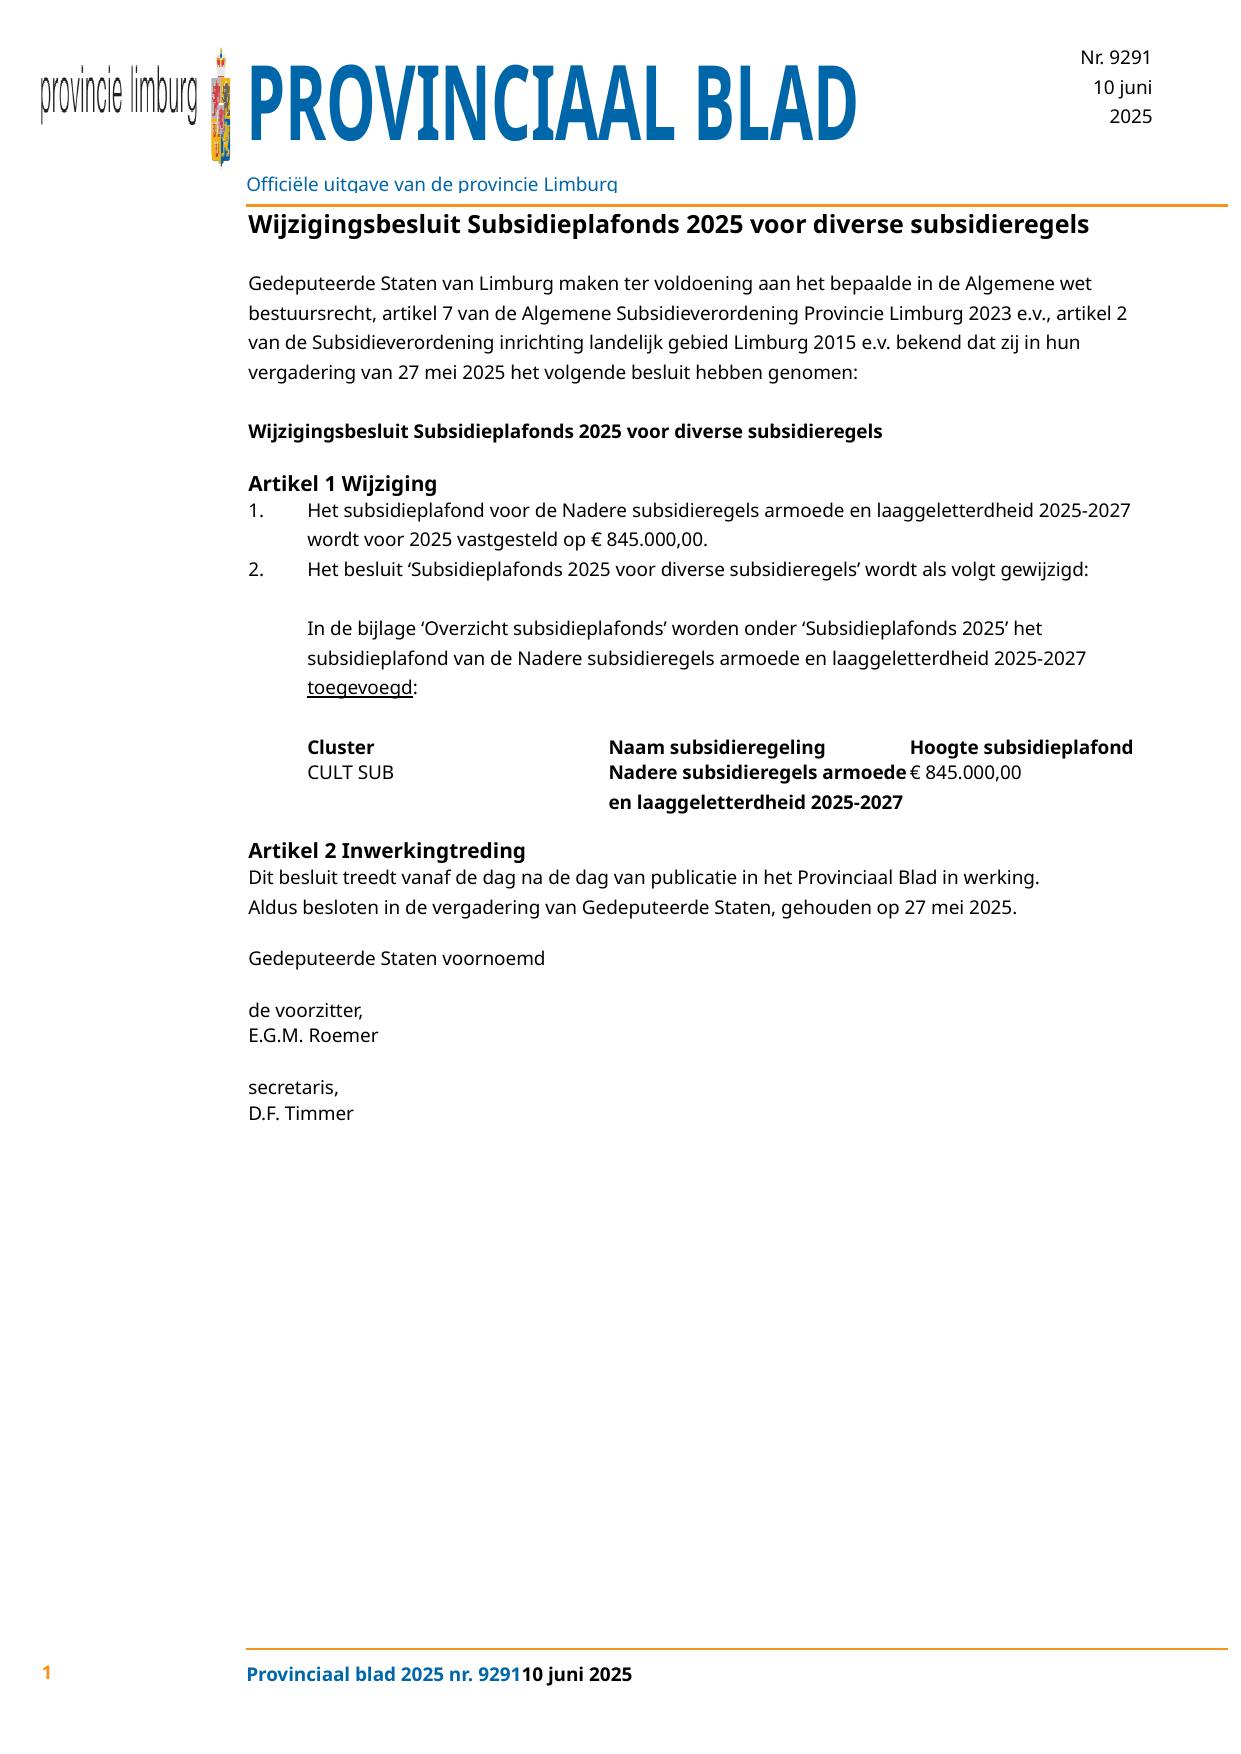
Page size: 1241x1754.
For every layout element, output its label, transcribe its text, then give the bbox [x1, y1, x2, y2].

text Wijzigingsbesluit Subsidieplafonds 2025 voor diverse subsidieregels [248, 207, 1152, 241]
text Wijzigingsbesluit Subsidieplafonds 2025 voor diverse subsidieregels [248, 418, 1152, 444]
text Dit besluit treedt vanaf de dag na de dag van publicatie in het Provinciaal Blad in werking. [248, 864, 1152, 890]
table_header Naam subsidieregeling [608, 734, 909, 759]
text E.G.M. Roemer [248, 1022, 1152, 1048]
text Gedeputeerde Staten van Limburg maken ter voldoening aan het bepaalde in de Algemene wet bestuursrecht, artikel 7 van de Algemene Subsidieverordening Provincie Limburg 2023 e.v., artikel 2 van de Subsidieverordening inrichting landelijk gebied Limburg 2015 e.v. bekend dat zij in hun vergadering van 27 mei 2025 het volgende besluit hebben genomen: [248, 270, 1152, 385]
picture [41, 47, 231, 172]
text D.F. Timmer [248, 1100, 1152, 1125]
list In de bijlage ‘Overzicht subsidieplafonds’ worden onder ‘Subsidieplafonds 2025’ het subsidieplafond van de Nadere subsidieregels armoede en laaggeletterdheid 2025-2027 toegevoegd: [248, 615, 1152, 700]
text Gedeputeerde Staten voornoemd [248, 945, 1152, 971]
table_cell € 845.000,00 [910, 760, 1211, 815]
table_header Cluster [307, 734, 608, 759]
text Artikel 2 Inwerkingtreding [248, 836, 1152, 864]
text Artikel 1 Wijziging [248, 469, 1152, 497]
text secretaris, [248, 1074, 1152, 1100]
list Het besluit ‘Subsidieplafonds 2025 voor diverse subsidieregels’ wordt als volgt gewijzigd: [248, 556, 1152, 582]
table_cell Nadere subsidieregels armoede en laaggeletterdheid 2025-2027 [608, 760, 909, 815]
text Aldus besloten in de vergadering van Gedeputeerde Staten, gehouden op 27 mei 2025. [248, 894, 1152, 919]
text de voorzitter, [248, 997, 1152, 1022]
list Het subsidieplafond voor de Nadere subsidieregels armoede en laaggeletterdheid 2025-2027 wordt voor 2025 vastgesteld op € 845.000,00. [248, 497, 1152, 552]
table_cell CULT SUB [307, 760, 608, 815]
table_header Hoogte subsidieplafond [910, 734, 1211, 759]
